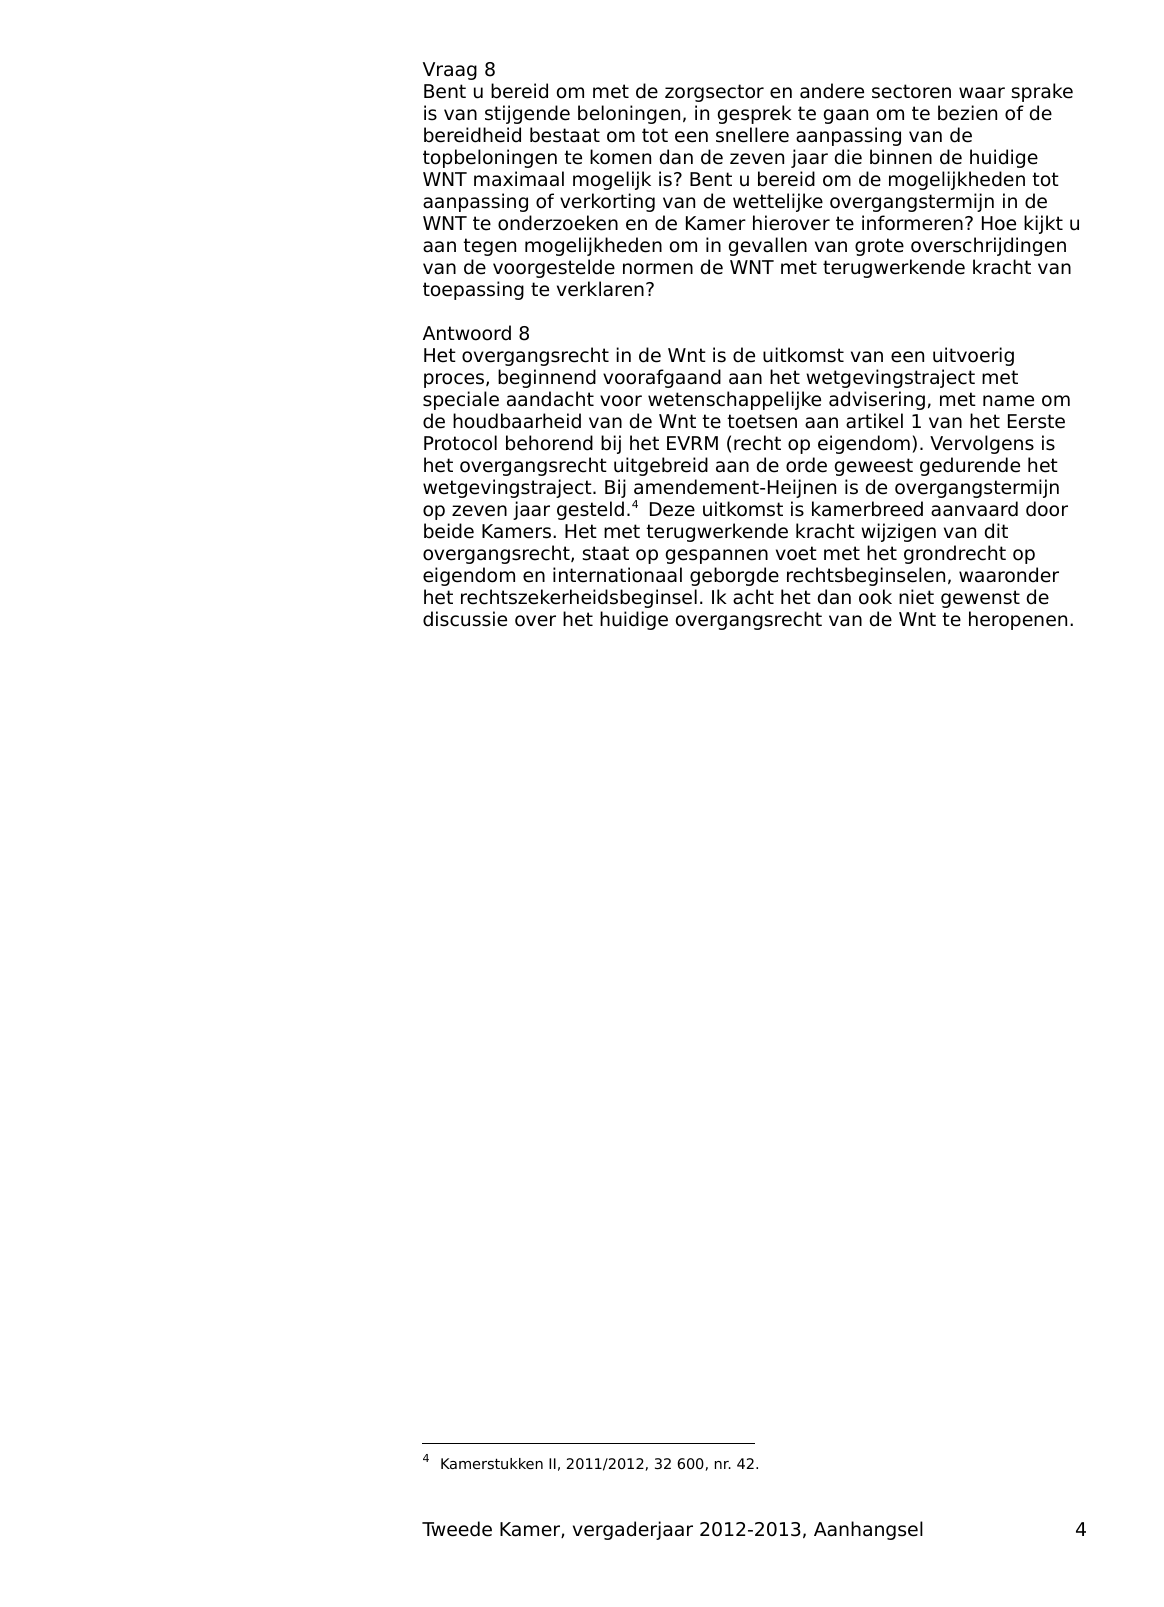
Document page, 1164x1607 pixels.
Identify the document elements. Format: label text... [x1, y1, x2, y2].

text Kamerstukken II, 2011/2012, 32 600, nr. 42. [422, 1452, 1087, 1474]
text Vraag 8 [422, 59, 1087, 81]
text Bent u bereid om met de zorgsector en andere sectoren waar sprake is van stijgende beloningen, in gesprek te gaan om te bezien of de bereidheid bestaat om tot een snellere aanpassing van de topbeloningen te komen dan de zeven jaar die binnen de huidige WNT maximaal mogelijk is? Bent u bereid om de mogelijkheden tot aanpassing of verkorting van de wettelijke overgangstermijn in de WNT te onderzoeken en de Kamer hierover te informeren? Hoe kijkt u aan tegen mogelijkheden om in gevallen van grote overschrijdingen van de voorgestelde normen de WNT met terugwerkende kracht van toepassing te verklaren? [422, 81, 1087, 301]
text Antwoord 8 [422, 323, 1087, 345]
text Het overgangsrecht in de Wnt is de uitkomst van een uitvoerig proces, beginnend voorafgaand aan het wetgevingstraject met speciale aandacht voor wetenschappelijke advisering, met name om de houdbaarheid van de Wnt te toetsen aan artikel 1 van het Eerste Protocol behorend bij het EVRM (recht op eigendom). Vervolgens is het overgangsrecht uitgebreid aan de orde geweest gedurende het wetgevingstraject. Bij amendement-Heijnen is de overgangstermijn op zeven jaar gesteld. Deze uitkomst is kamerbreed aanvaard door beide Kamers. Het met terugwerkende kracht wijzigen van dit overgangsrecht, staat op gespannen voet met het grondrecht op eigendom en internationaal geborgde rechtsbeginselen, waaronder het rechtszekerheidsbeginsel. Ik acht het dan ook niet gewenst de discussie over het huidige overgangsrecht van de Wnt te heropenen. [422, 345, 1087, 631]
